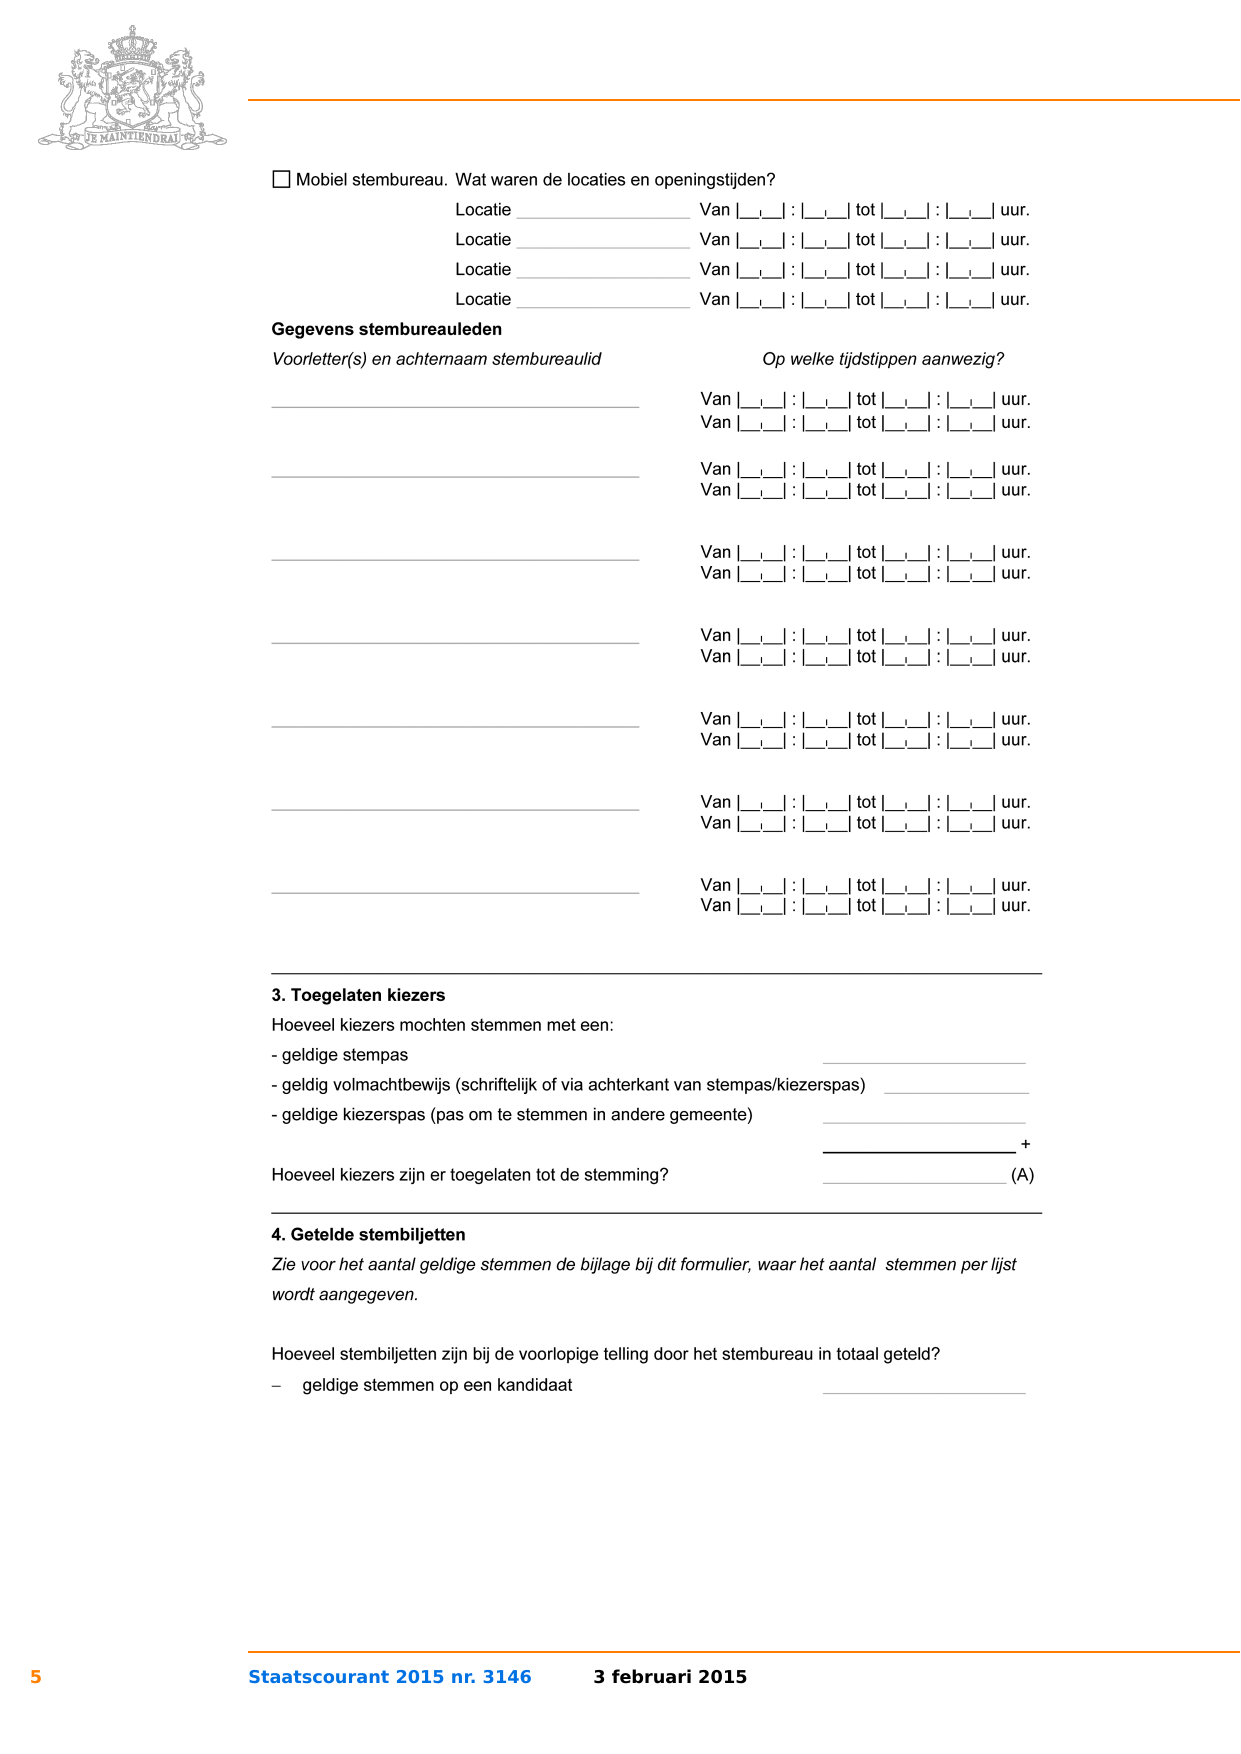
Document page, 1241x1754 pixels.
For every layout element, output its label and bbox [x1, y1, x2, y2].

picture [38, 25, 227, 150]
picture [248, 151, 1134, 1410]
